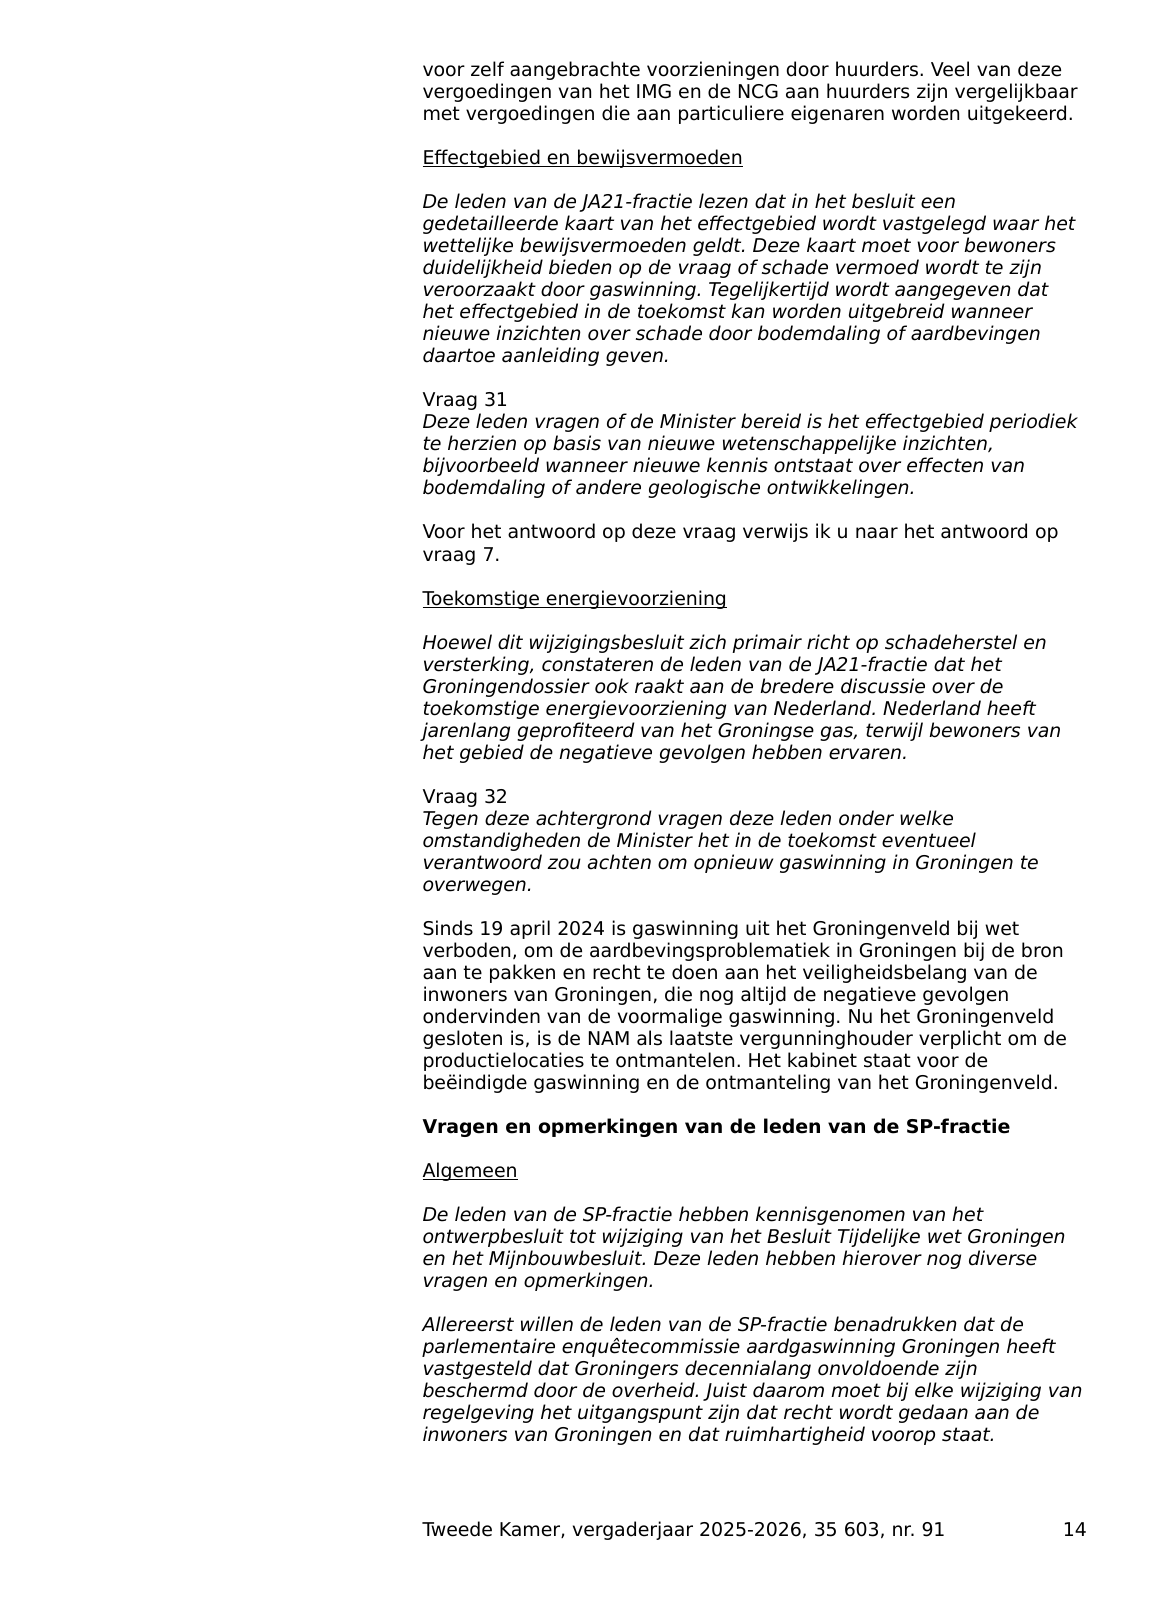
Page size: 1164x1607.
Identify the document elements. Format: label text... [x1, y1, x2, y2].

subtitle Algemeen [422, 1160, 1087, 1182]
text Vraag 31 [422, 389, 1087, 411]
subtitle Toekomstige energievoorziening [422, 588, 1087, 609]
text De leden van de SP-fractie hebben kennisgenomen van het ontwerpbesluit tot wijziging van het Besluit Tijdelijke wet Groningen en het Mijnbouwbesluit. Deze leden hebben hierover nog diverse vragen en opmerkingen. [422, 1204, 1087, 1292]
text voor zelf aangebrachte voorzieningen door huurders. Veel van deze vergoedingen van het IMG en de NCG aan huurders zijn vergelijkbaar met vergoedingen die aan particuliere eigenaren worden uitgekeerd. [422, 59, 1087, 125]
subtitle Effectgebied en bewijsvermoeden [422, 147, 1087, 169]
text Allereerst willen de leden van de SP-fractie benadrukken dat de parlementaire enquêtecommissie aardgaswinning Groningen heeft vastgesteld dat Groningers decennialang onvoldoende zijn beschermd door de overheid. Juist daarom moet bij elke wijziging van regelgeving het uitgangspunt zijn dat recht wordt gedaan aan de inwoners van Groningen en dat ruimhartigheid voorop staat. [422, 1314, 1087, 1446]
text Tegen deze achtergrond vragen deze leden onder welke omstandigheden de Minister het in de toekomst eventueel verantwoord zou achten om opnieuw gaswinning in Groningen te overwegen. [422, 808, 1087, 896]
subtitle Vragen en opmerkingen van de leden van de SP-fractie [422, 1116, 1087, 1138]
text Deze leden vragen of de Minister bereid is het effectgebied periodiek te herzien op basis van nieuwe wetenschappelijke inzichten, bijvoorbeeld wanneer nieuwe kennis ontstaat over effecten van bodemdaling of andere geologische ontwikkelingen. [422, 411, 1087, 499]
text Voor het antwoord op deze vraag verwijs ik u naar het antwoord op vraag 7. [422, 521, 1087, 565]
text De leden van de JA21-fractie lezen dat in het besluit een gedetailleerde kaart van het effectgebied wordt vastgelegd waar het wettelijke bewijsvermoeden geldt. Deze kaart moet voor bewoners duidelijkheid bieden op de vraag of schade vermoed wordt te zijn veroorzaakt door gaswinning. Tegelijkertijd wordt aangegeven dat het effectgebied in de toekomst kan worden uitgebreid wanneer nieuwe inzichten over schade door bodemdaling of aardbevingen daartoe aanleiding geven. [422, 191, 1087, 367]
text Vraag 32 [422, 786, 1087, 808]
text Sinds 19 april 2024 is gaswinning uit het Groningenveld bij wet verboden, om de aardbevingsproblematiek in Groningen bij de bron aan te pakken en recht te doen aan het veiligheidsbelang van de inwoners van Groningen, die nog altijd de negatieve gevolgen ondervinden van de voormalige gaswinning. Nu het Groningenveld gesloten is, is de NAM als laatste vergunninghouder verplicht om de productielocaties te ontmantelen. Het kabinet staat voor de beëindigde gaswinning en de ontmanteling van het Groningenveld. [422, 918, 1087, 1094]
text Hoewel dit wijzigingsbesluit zich primair richt op schadeherstel en versterking, constateren de leden van de JA21-fractie dat het Groningendossier ook raakt aan de bredere discussie over de toekomstige energievoorziening van Nederland. Nederland heeft jarenlang geprofiteerd van het Groningse gas, terwijl bewoners van het gebied de negatieve gevolgen hebben ervaren. [422, 632, 1087, 764]
